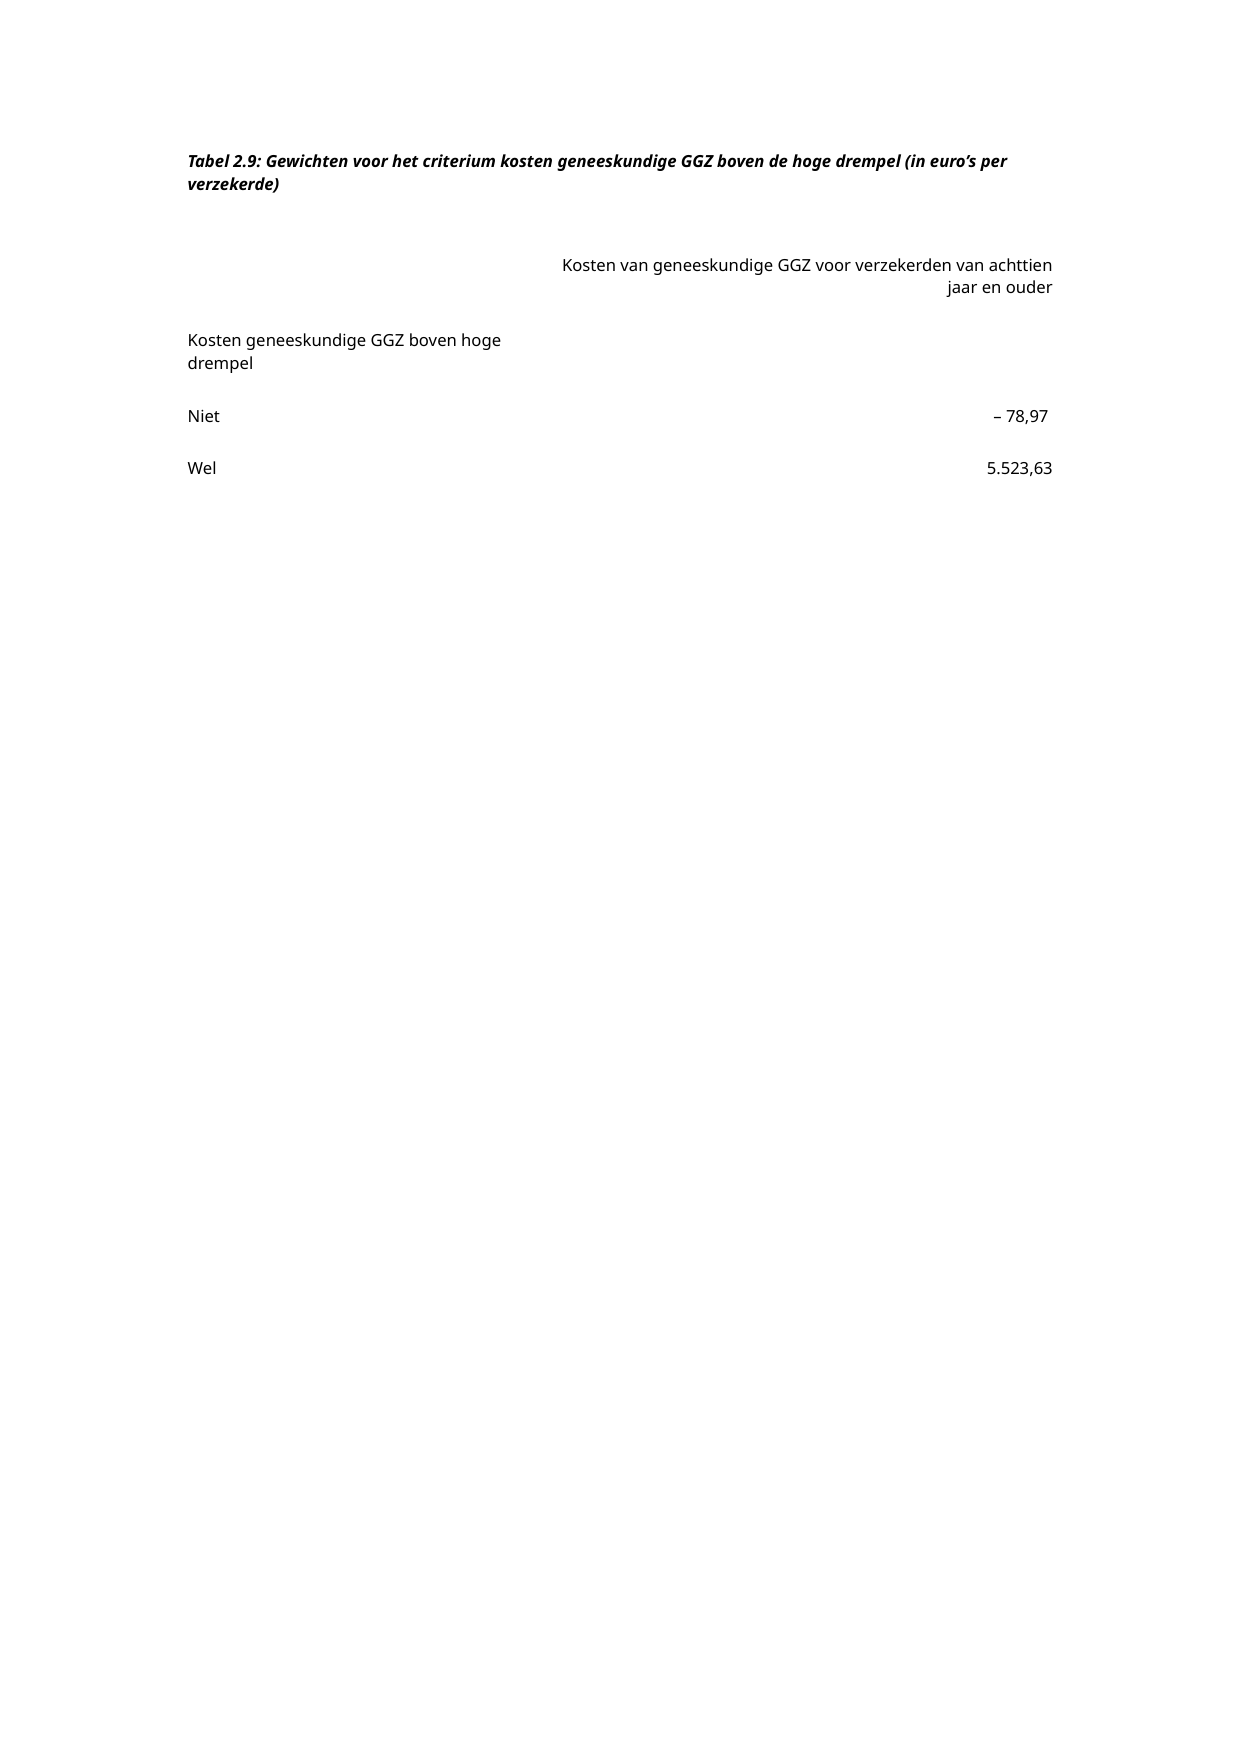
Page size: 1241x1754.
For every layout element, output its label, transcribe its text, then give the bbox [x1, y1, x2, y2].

table_cell Niet [188, 404, 559, 457]
table_cell Wel [188, 457, 559, 509]
table_header [188, 253, 559, 329]
table_header Kosten van geneeskundige GGZ voor verzekerden van achttien jaar en ouder [560, 253, 1053, 329]
table_cell Kosten geneeskundige GGZ boven hoge drempel [188, 329, 559, 404]
table_cell 5.523,63 [560, 457, 1053, 509]
text Tabel 2.9: Gewichten voor het criterium kosten geneeskundige GGZ boven de hoge drempel (in euro’s per verzekerde) [187, 150, 1053, 195]
table_cell – 78,97 [560, 404, 1053, 457]
table_cell [560, 329, 1053, 404]
